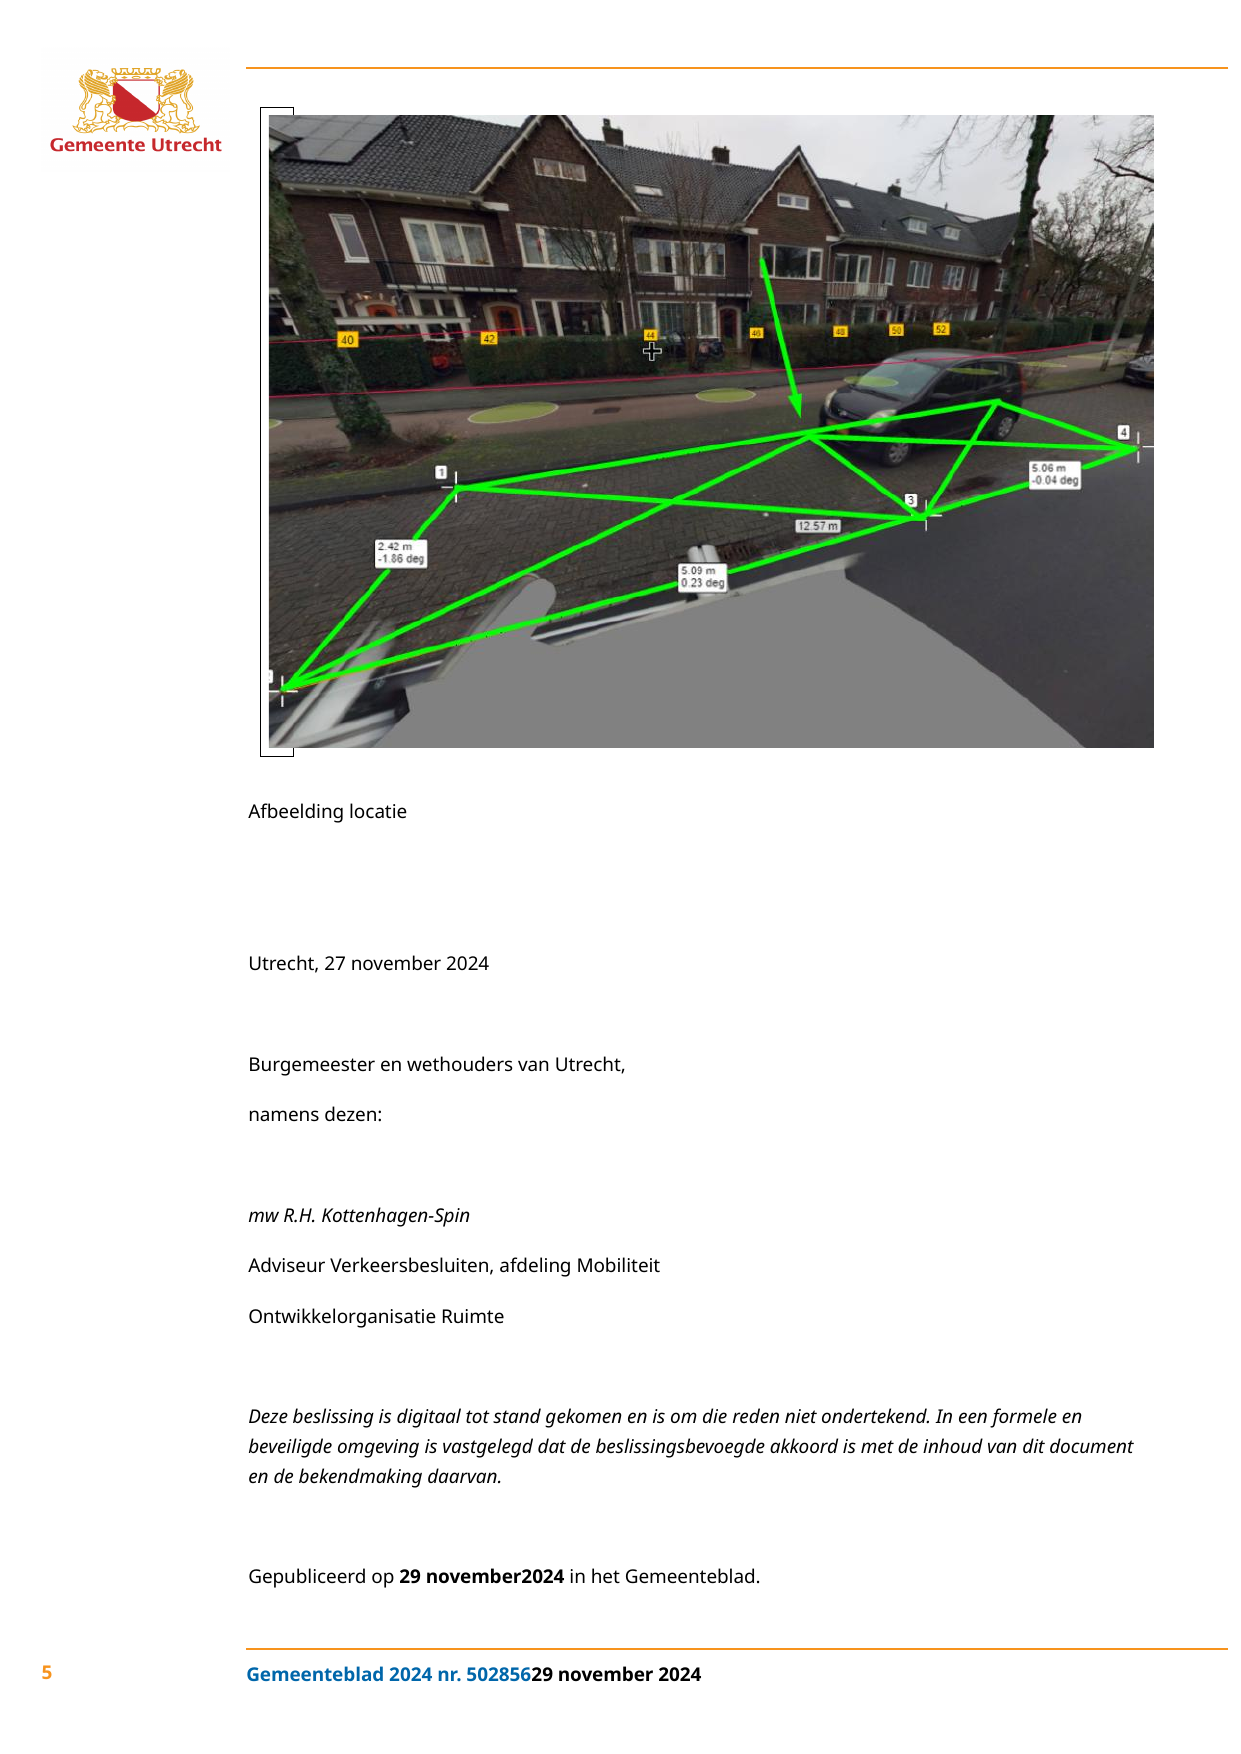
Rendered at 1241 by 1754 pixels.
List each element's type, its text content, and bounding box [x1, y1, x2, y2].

text Utrecht, 27 november 2024 [248, 950, 1152, 976]
text Burgemeester en wethouders van Utrecht, [248, 1051, 1152, 1076]
picture [268, 115, 1155, 748]
text Deze beslissing is digitaal tot stand gekomen en is om die reden niet ondertekend. In een formele en beveiligde omgeving is vastgelegd dat de beslissingsbevoegde akkoord is met de inhoud van dit document en de bekendmaking daarvan. [248, 1404, 1152, 1488]
text Adviseur Verkeersbesluiten, afdeling Mobiliteit [248, 1252, 1152, 1278]
text Ontwikkelorganisatie Ruimte [248, 1303, 1152, 1328]
picture [41, 47, 231, 172]
text Afbeelding locatie [248, 799, 1152, 824]
text namens dezen: [248, 1101, 1152, 1127]
text Gepubliceerd op 29 november2024 in het Gemeenteblad. [248, 1564, 1152, 1589]
text mw R.H. Kottenhagen-Spin [248, 1202, 1152, 1228]
